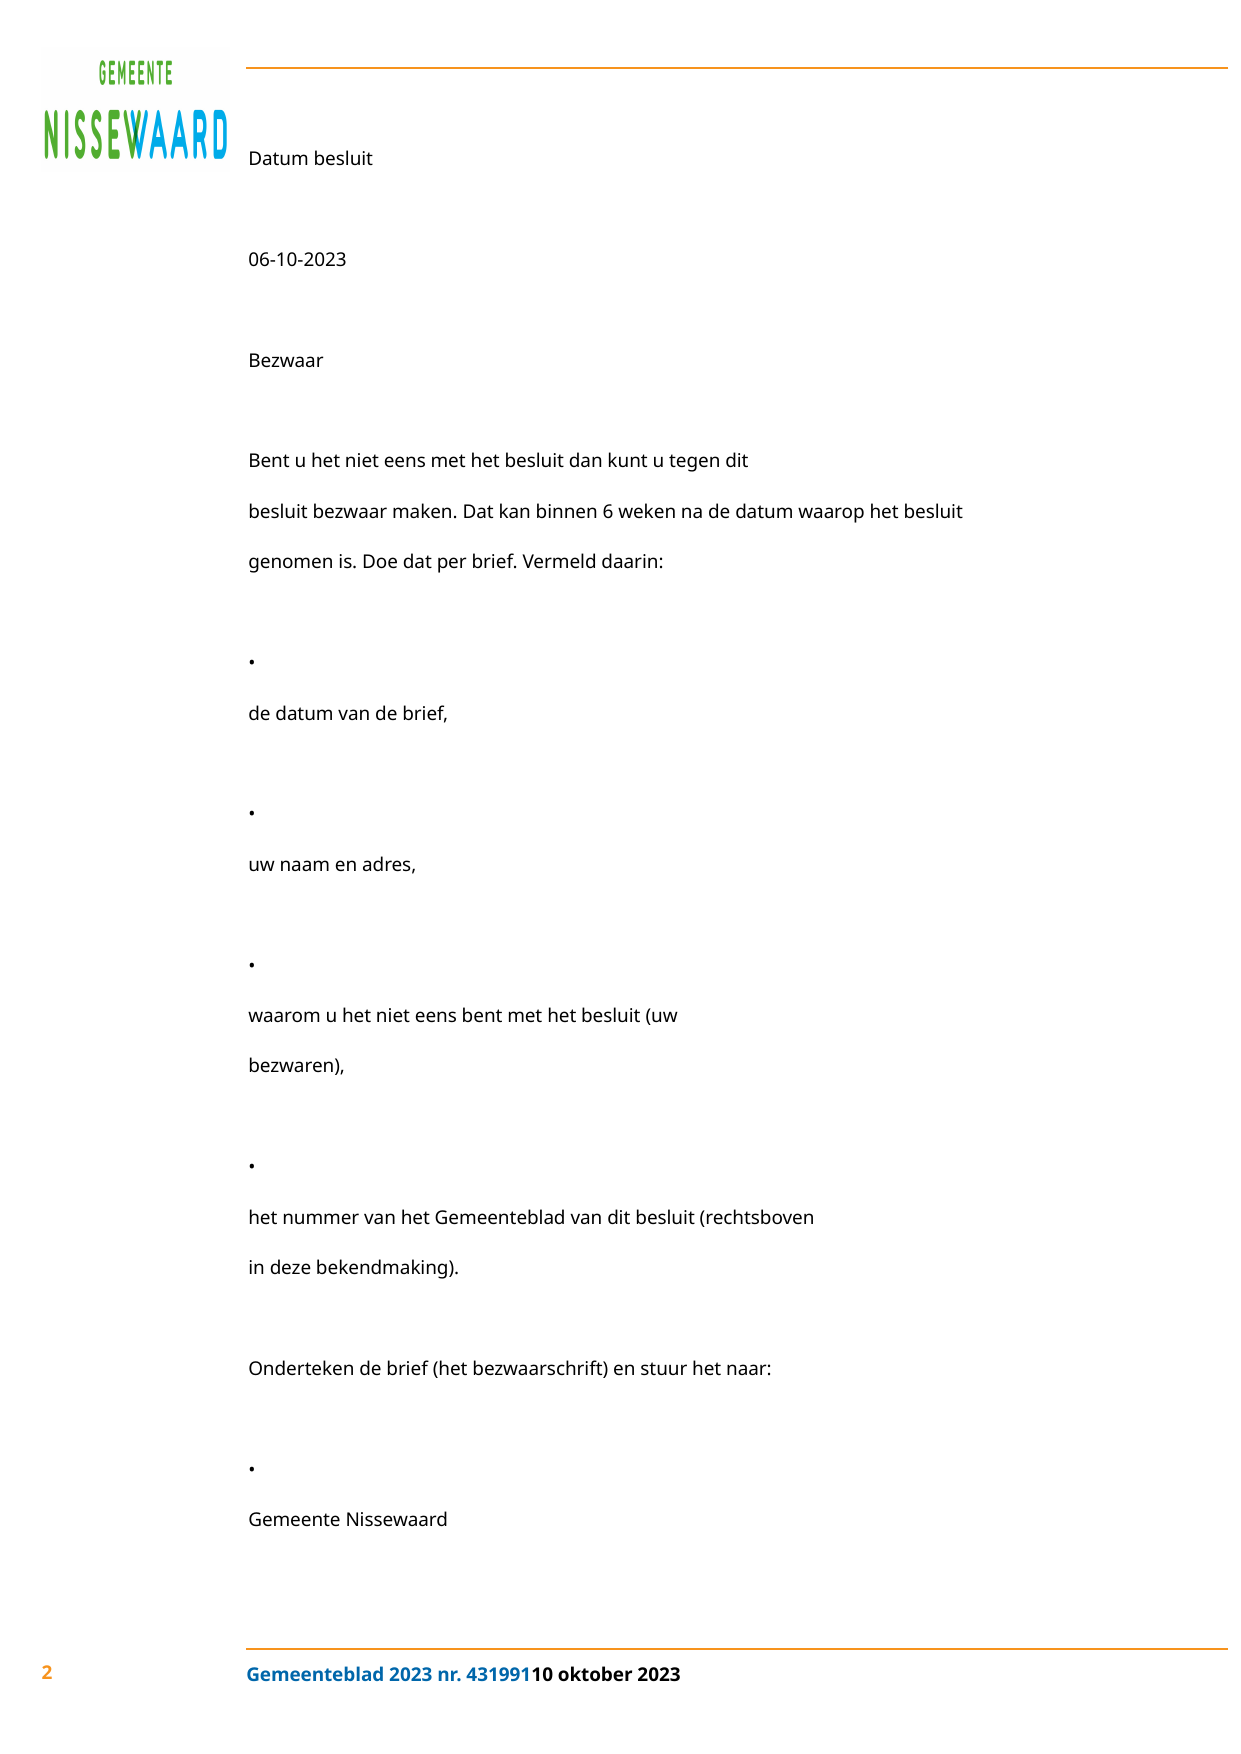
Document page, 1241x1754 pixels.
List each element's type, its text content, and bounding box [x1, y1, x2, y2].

text genomen is. Doe dat per brief. Vermeld daarin: [248, 548, 1152, 574]
picture [41, 47, 231, 172]
text waarom u het niet eens bent met het besluit (uw [248, 1002, 1152, 1028]
text uw naam en adres, [248, 851, 1152, 877]
text • [248, 649, 1152, 675]
text • [248, 1153, 1152, 1179]
text Onderteken de brief (het bezwaarschrift) en stuur het naar: [248, 1355, 1152, 1381]
text • [248, 801, 1152, 826]
text besluit bezwaar maken. Dat kan binnen 6 weken na de datum waarop het besluit [248, 498, 1152, 524]
text • [248, 1456, 1152, 1482]
text Datum besluit [248, 145, 1152, 171]
text in deze bekendmaking). [248, 1254, 1152, 1280]
text Gemeente Nissewaard [248, 1506, 1152, 1532]
text Bent u het niet eens met het besluit dan kunt u tegen dit [248, 448, 1152, 473]
text Bezwaar [248, 347, 1152, 373]
text het nummer van het Gemeenteblad van dit besluit (rechtsboven [248, 1204, 1152, 1230]
text bezwaren), [248, 1053, 1152, 1078]
text • [248, 952, 1152, 978]
text 06-10-2023 [248, 246, 1152, 272]
text de datum van de brief, [248, 700, 1152, 726]
